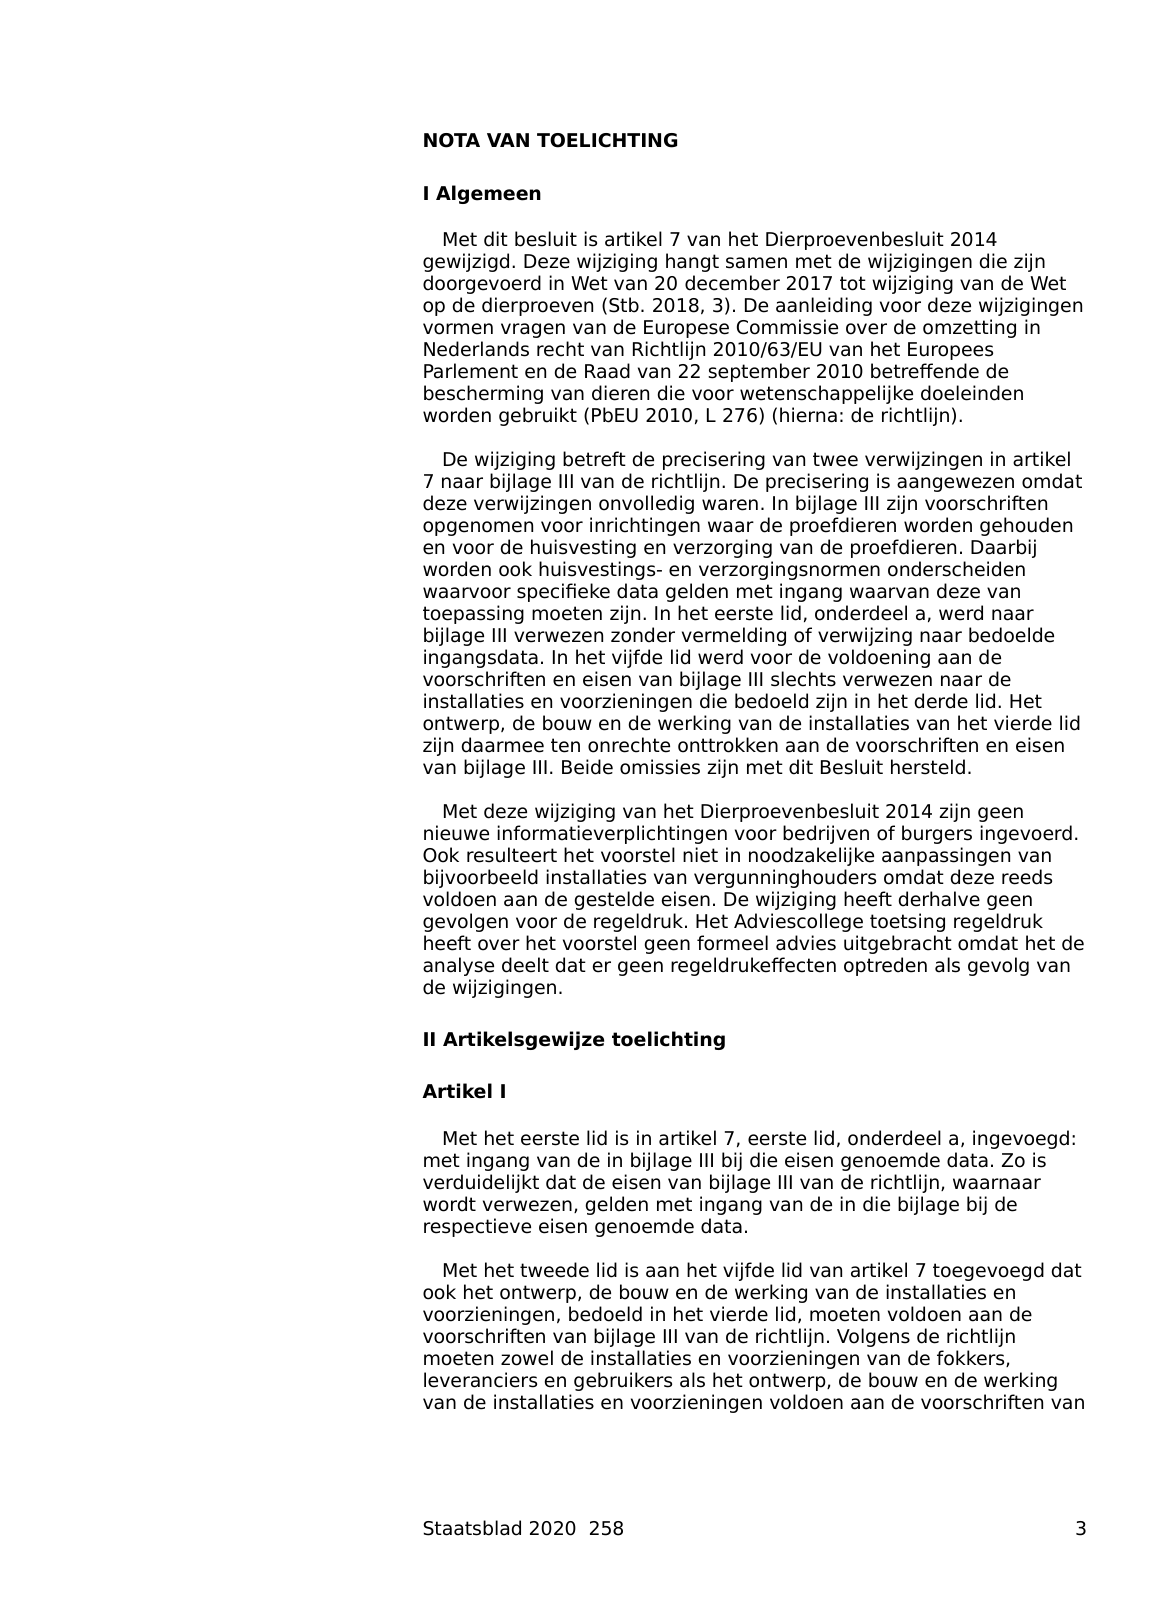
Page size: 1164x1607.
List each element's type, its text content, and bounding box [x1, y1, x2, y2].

text De wijziging betreft de precisering van twee verwijzingen in artikel 7 naar bijlage III van de richtlijn. De precisering is aangewezen omdat deze verwijzingen onvolledig waren. In bijlage III zijn voorschriften opgenomen voor inrichtingen waar de proefdieren worden gehouden en voor de huisvesting en verzorging van de proefdieren. Daarbij worden ook huisvestings- en verzorgingsnormen onderscheiden waarvoor specifieke data gelden met ingang waarvan deze van toepassing moeten zijn. In het eerste lid, onderdeel a, werd naar bijlage III verwezen zonder vermelding of verwijzing naar bedoelde ingangsdata. In het vijfde lid werd voor de voldoening aan de voorschriften en eisen van bijlage III slechts verwezen naar de installaties en voorzieningen die bedoeld zijn in het derde lid. Het ontwerp, de bouw en de werking van de installaties van het vierde lid zijn daarmee ten onrechte onttrokken aan de voorschriften en eisen van bijlage III. Beide omissies zijn met dit Besluit hersteld. [422, 449, 1087, 779]
subtitle I Algemeen [422, 182, 1087, 204]
subtitle II Artikelsgewijze toelichting [422, 1029, 1087, 1051]
subtitle NOTA VAN TOELICHTING [422, 130, 1087, 152]
text Met het tweede lid is aan het vijfde lid van artikel 7 toegevoegd dat ook het ontwerp, de bouw en de werking van de installaties en voorzieningen, bedoeld in het vierde lid, moeten voldoen aan de voorschriften van bijlage III van de richtlijn. Volgens de richtlijn moeten zowel de installaties en voorzieningen van de fokkers, leveranciers en gebruikers als het ontwerp, de bouw en de werking van de installaties en voorzieningen voldoen aan de voorschriften van [422, 1260, 1087, 1414]
text Met deze wijziging van het Dierproevenbesluit 2014 zijn geen nieuwe informatieverplichtingen voor bedrijven of burgers ingevoerd. Ook resulteert het voorstel niet in noodzakelijke aanpassingen van bijvoorbeeld installaties van vergunninghouders omdat deze reeds voldoen aan de gestelde eisen. De wijziging heeft derhalve geen gevolgen voor de regeldruk. Het Adviescollege toetsing regeldruk heeft over het voorstel geen formeel advies uitgebracht omdat het de analyse deelt dat er geen regeldrukeffecten optreden als gevolg van de wijzigingen. [422, 801, 1087, 999]
text Met dit besluit is artikel 7 van het Dierproevenbesluit 2014 gewijzigd. Deze wijziging hangt samen met de wijzigingen die zijn doorgevoerd in Wet van 20 december 2017 tot wijziging van de Wet op de dierproeven (Stb. 2018, 3). De aanleiding voor deze wijzigingen vormen vragen van de Europese Commissie over de omzetting in Nederlands recht van Richtlijn 2010/63/EU van het Europees Parlement en de Raad van 22 september 2010 betreffende de bescherming van dieren die voor wetenschappelijke doeleinden worden gebruikt (PbEU 2010, L 276) (hierna: de richtlijn). [422, 229, 1087, 427]
text Met het eerste lid is in artikel 7, eerste lid, onderdeel a, ingevoegd: met ingang van de in bijlage III bij die eisen genoemde data. Zo is verduidelijkt dat de eisen van bijlage III van de richtlijn, waarnaar wordt verwezen, gelden met ingang van de in die bijlage bij de respectieve eisen genoemde data. [422, 1128, 1087, 1238]
subtitle Artikel I [422, 1081, 1087, 1103]
